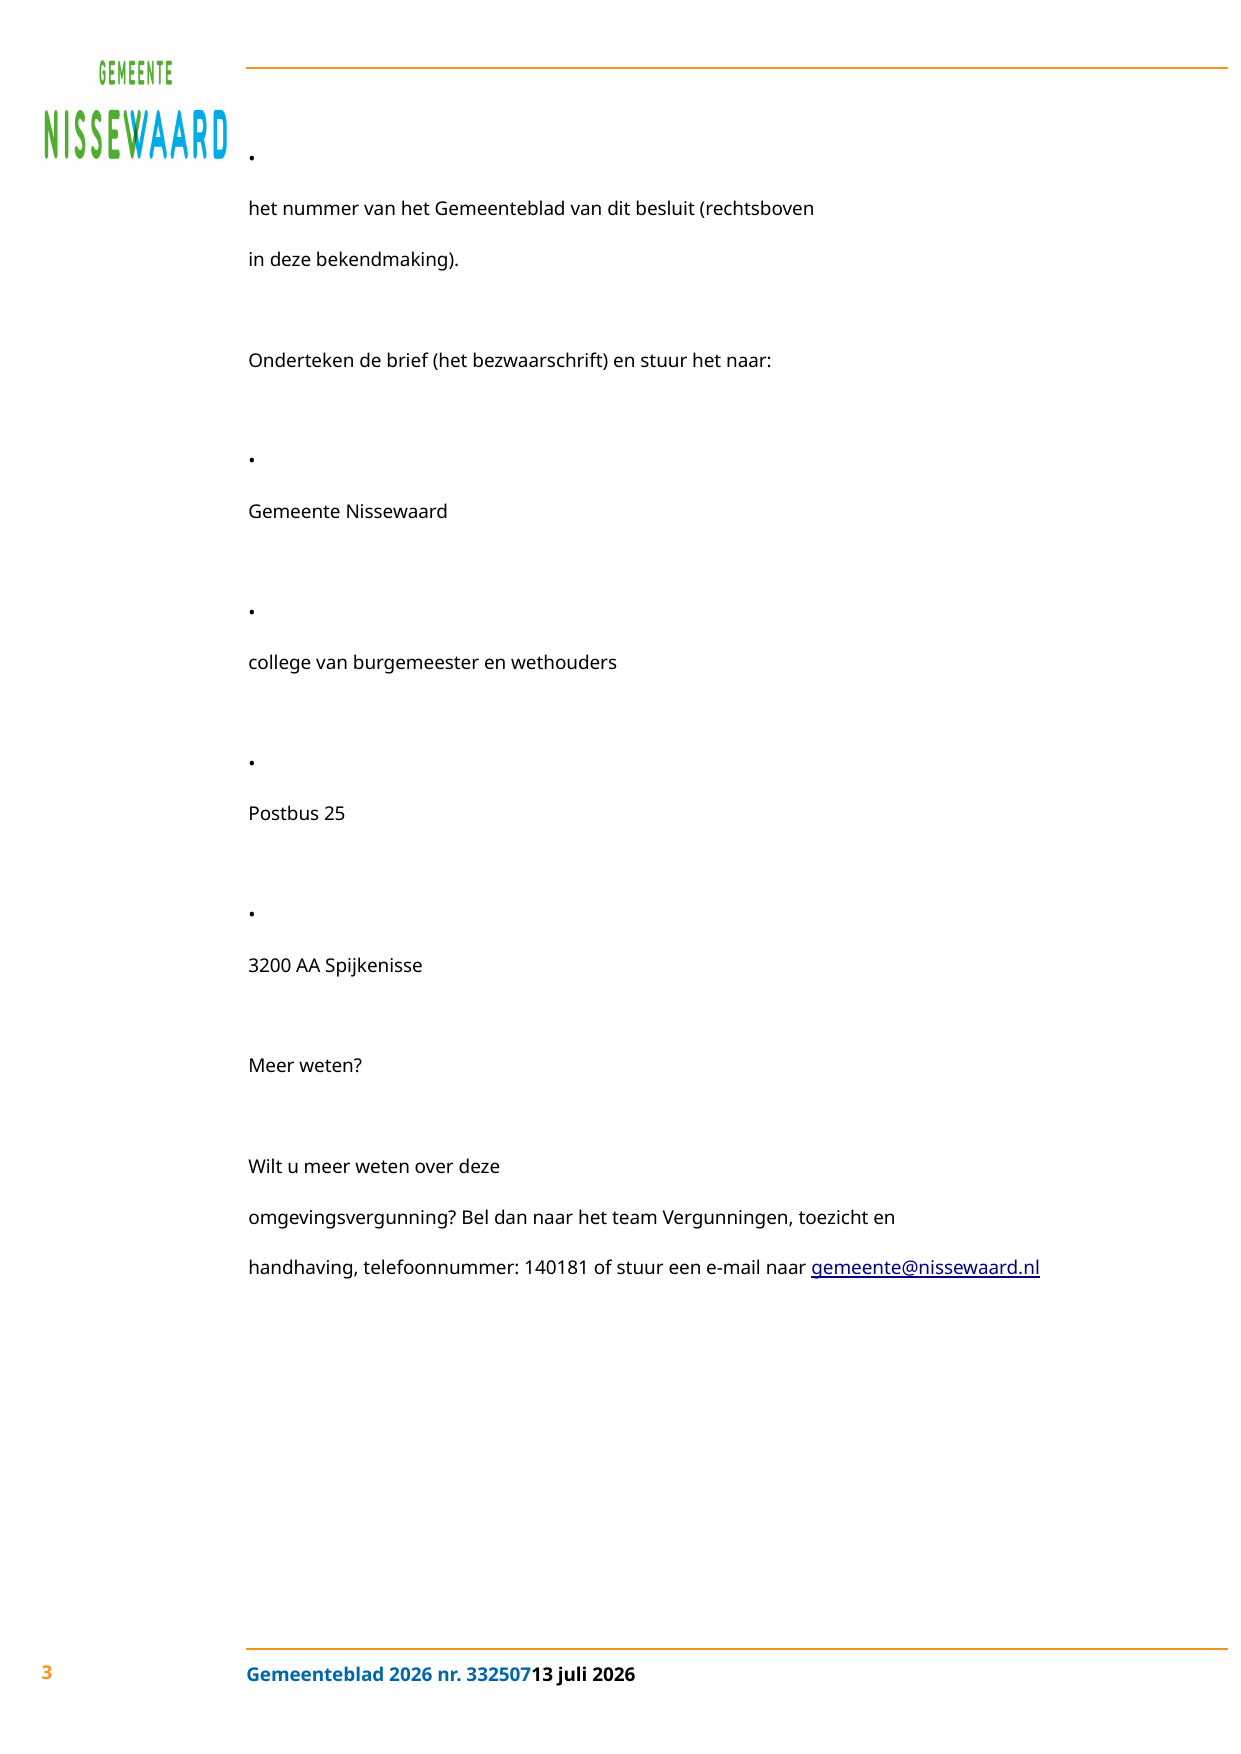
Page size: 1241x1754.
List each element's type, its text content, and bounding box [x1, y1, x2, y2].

picture [41, 47, 231, 172]
text • [248, 750, 1152, 776]
text Wilt u meer weten over deze [248, 1153, 1152, 1179]
text Onderteken de brief (het bezwaarschrift) en stuur het naar: [248, 347, 1152, 373]
text in deze bekendmaking). [248, 246, 1152, 272]
text Gemeente Nissewaard [248, 498, 1152, 524]
text Meer weten? [248, 1053, 1152, 1078]
text Postbus 25 [248, 801, 1152, 826]
text • [248, 145, 1152, 171]
text 3200 AA Spijkenisse [248, 952, 1152, 978]
text omgevingsvergunning? Bel dan naar het team Vergunningen, toezicht en [248, 1204, 1152, 1230]
text college van burgemeester en wethouders [248, 649, 1152, 675]
text • [248, 599, 1152, 625]
text • [248, 448, 1152, 473]
text • [248, 901, 1152, 927]
text handhaving, telefoonnummer: 140181 of stuur een e-mail naar gemeente@nissewaard.nl [248, 1254, 1152, 1280]
text het nummer van het Gemeenteblad van dit besluit (rechtsboven [248, 196, 1152, 221]
